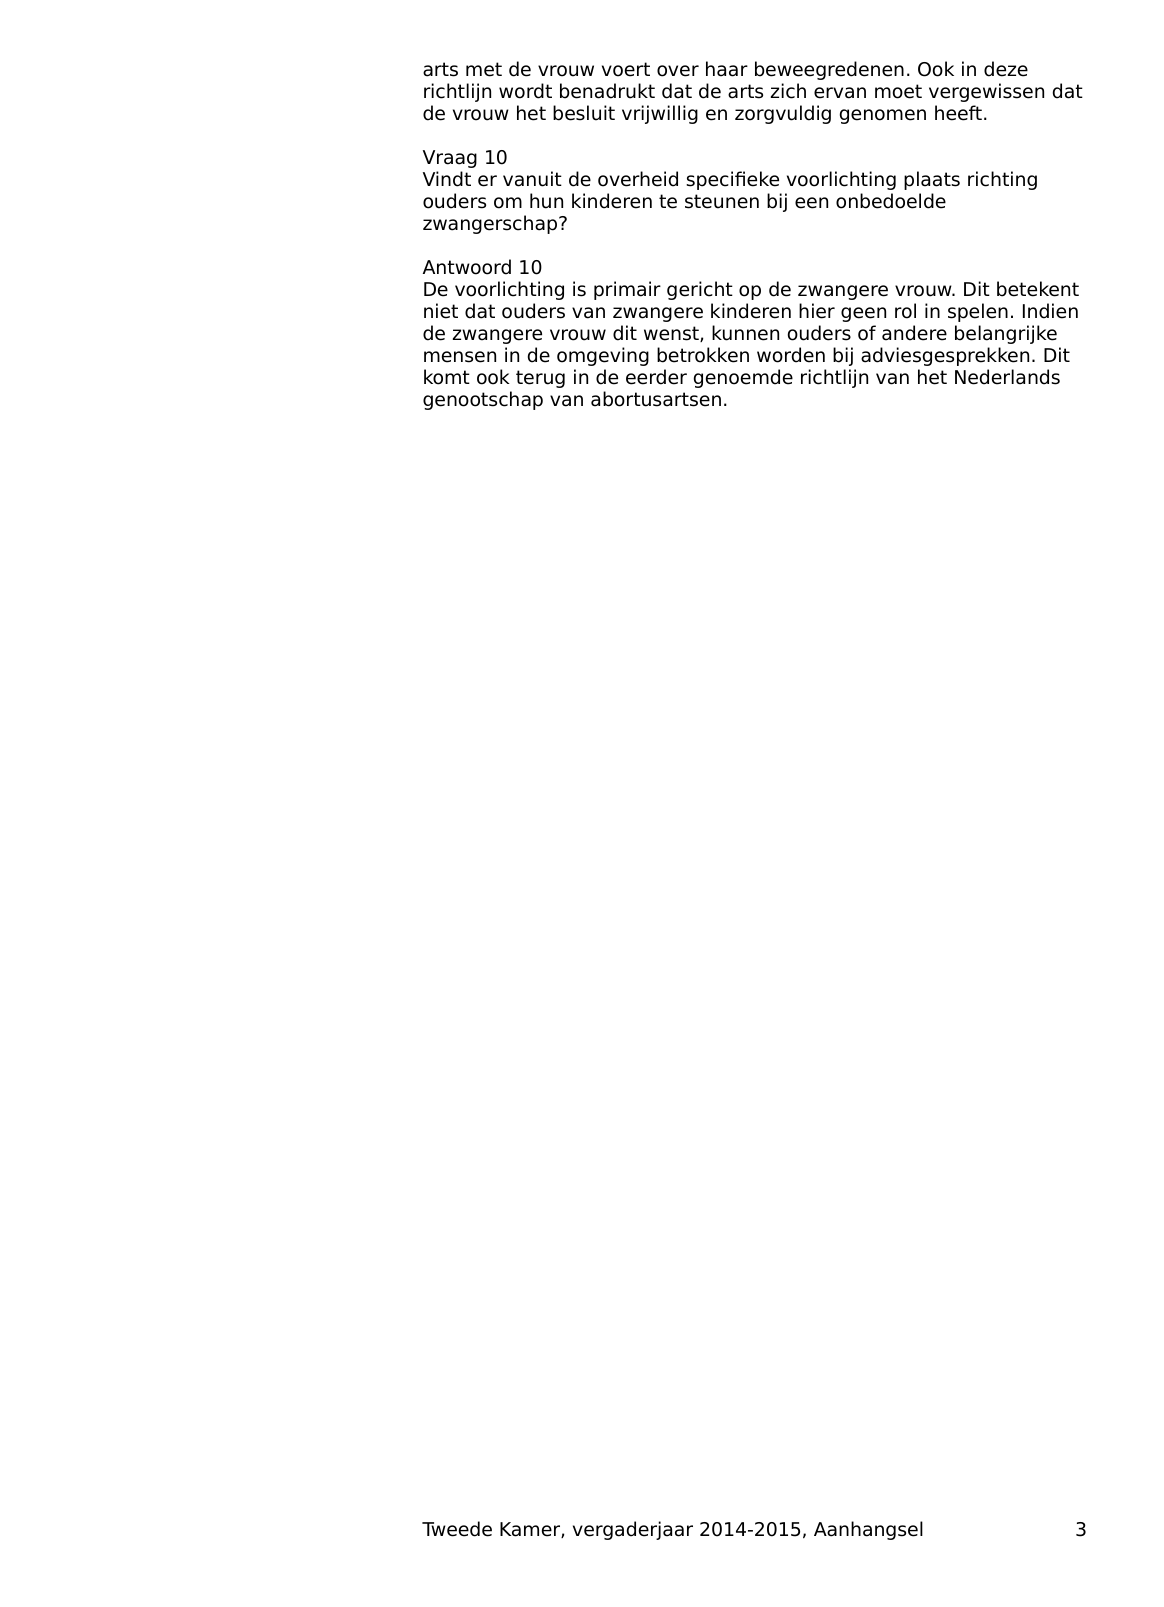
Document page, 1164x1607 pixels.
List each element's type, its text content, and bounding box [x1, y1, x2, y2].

text De voorlichting is primair gericht op de zwangere vrouw. Dit betekent niet dat ouders van zwangere kinderen hier geen rol in spelen. Indien de zwangere vrouw dit wenst, kunnen ouders of andere belangrijke mensen in de omgeving betrokken worden bij adviesgesprekken. Dit komt ook terug in de eerder genoemde richtlijn van het Nederlands genootschap van abortusartsen. [422, 279, 1087, 411]
text Antwoord 10 [422, 257, 1087, 279]
text Vindt er vanuit de overheid specifieke voorlichting plaats richting ouders om hun kinderen te steunen bij een onbedoelde zwangerschap? [422, 169, 1087, 235]
text arts met de vrouw voert over haar beweegredenen. Ook in deze richtlijn wordt benadrukt dat de arts zich ervan moet vergewissen dat de vrouw het besluit vrijwillig en zorgvuldig genomen heeft. [422, 59, 1087, 125]
text Vraag 10 [422, 147, 1087, 169]
